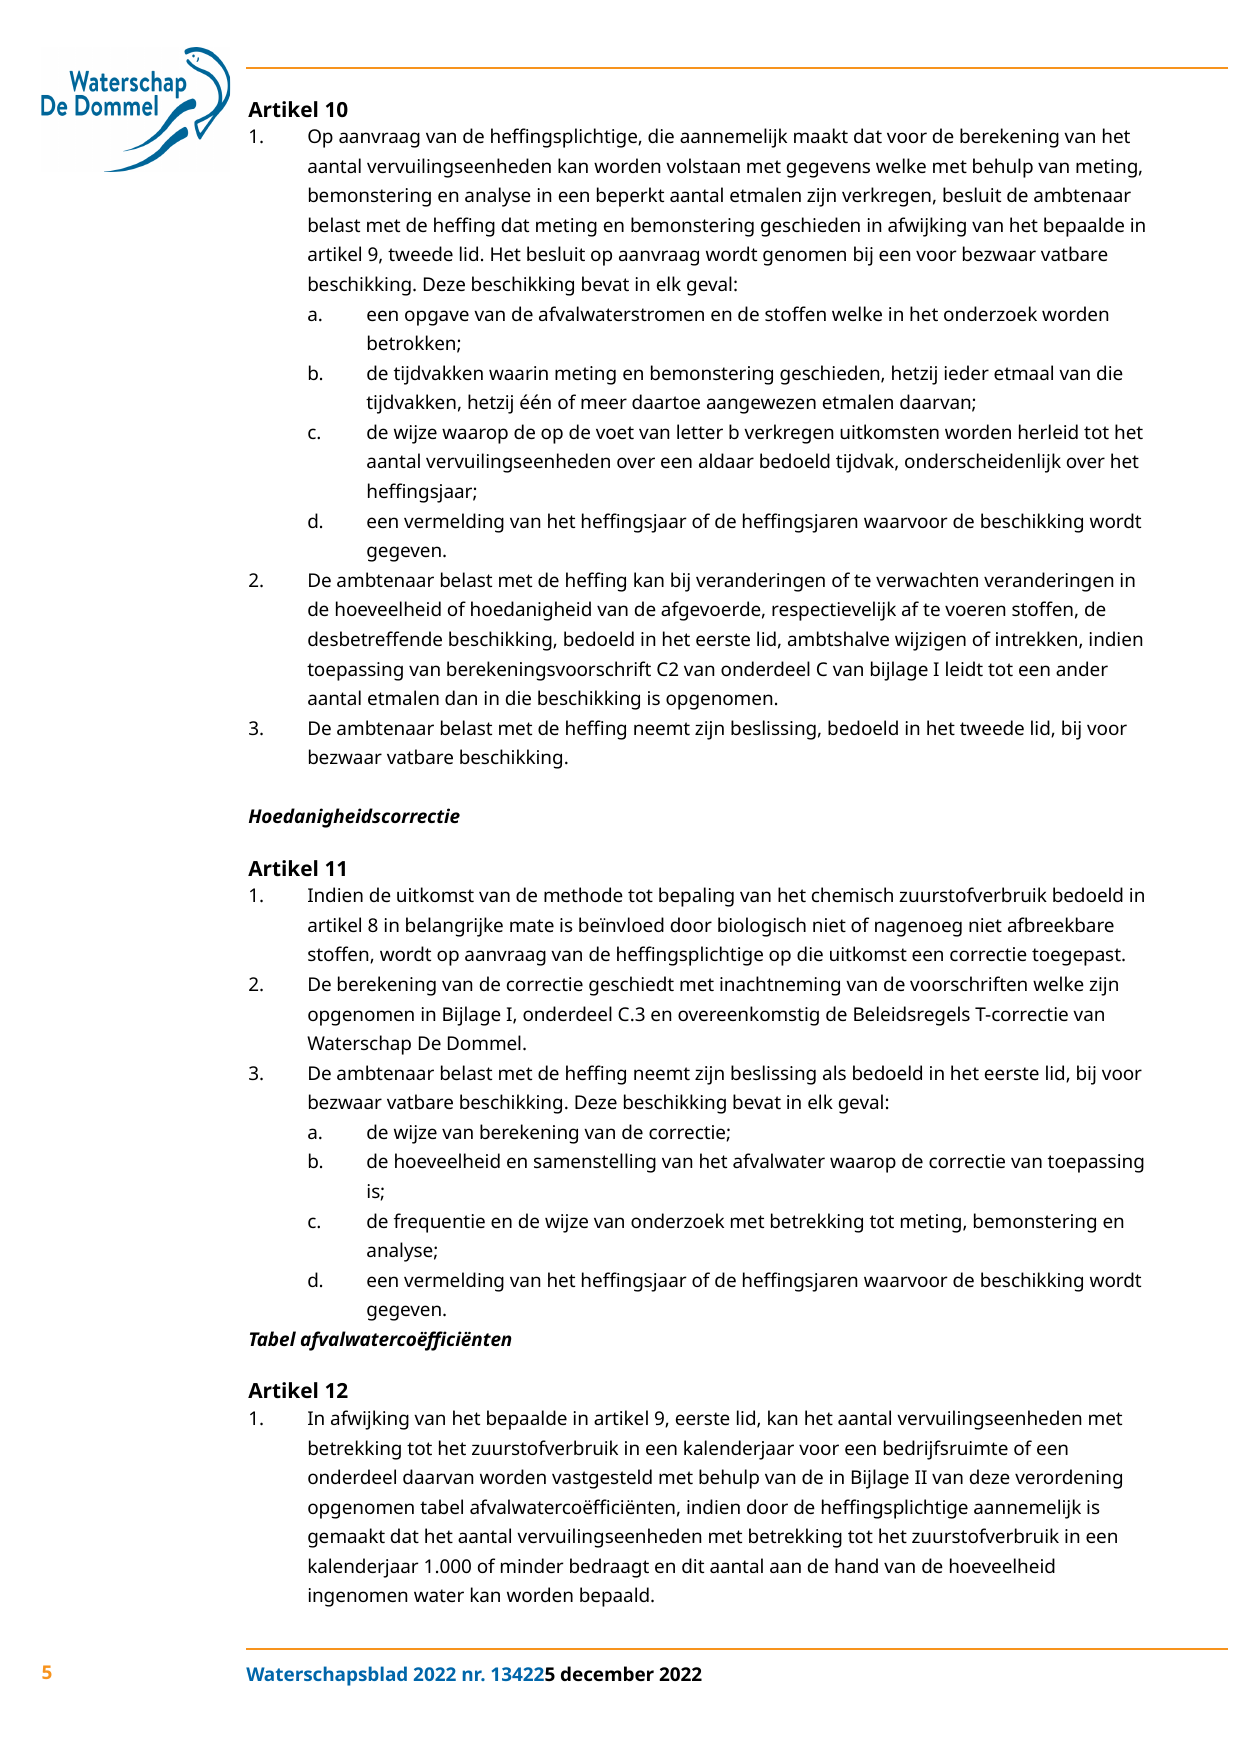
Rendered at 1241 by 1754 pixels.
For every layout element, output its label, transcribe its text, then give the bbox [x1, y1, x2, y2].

text Artikel 11 [248, 854, 1152, 882]
list De berekening van de correctie geschiedt met inachtneming van de voorschriften welke zijn opgenomen in Bijlage I, onderdeel C.3 en overeenkomstig de Beleidsregels T-correctie van Waterschap De Dommel. [248, 971, 1152, 1056]
picture [41, 47, 231, 172]
list een vermelding van het heffingsjaar of de heffingsjaren waarvoor de beschikking wordt gegeven. [307, 1267, 1152, 1322]
list De ambtenaar belast met de heffing neemt zijn beslissing, bedoeld in het tweede lid, bij voor bezwaar vatbare beschikking. [248, 715, 1152, 770]
text Tabel afvalwatercoëfficiënten [248, 1326, 1152, 1352]
list de wijze waarop de op de voet van letter b verkregen uitkomsten worden herleid tot het aantal vervuilingseenheden over een aldaar bedoeld tijdvak, onderscheidenlijk over het heffingsjaar; [307, 419, 1152, 504]
list de frequentie en de wijze van onderzoek met betrekking tot meting, bemonstering en analyse; [307, 1208, 1152, 1263]
picture [198, 118, 210, 131]
list een opgave van de afvalwaterstromen en de stoffen welke in het onderzoek worden betrokken; [307, 301, 1152, 356]
list Op aanvraag van de heffingsplichtige, die aannemelijk maakt dat voor de berekening van het aantal vervuilingseenheden kan worden volstaan met gegevens welke met behulp van meting, bemonstering en analyse in een beperkt aantal etmalen zijn verkregen, besluit de ambtenaar belast met de heffing dat meting en bemonstering geschieden in afwijking van het bepaalde in artikel 9, tweede lid. Het besluit op aanvraag wordt genomen bij een voor bezwaar vatbare beschikking. Deze beschikking bevat in elk geval: [248, 123, 1152, 297]
list de hoeveelheid en samenstelling van het afvalwater waarop de correctie van toepassing is; [307, 1149, 1152, 1204]
list De ambtenaar belast met de heffing kan bij veranderingen of te verwachten veranderingen in de hoeveelheid of hoedanigheid van de afgevoerde, respectievelijk af te voeren stoffen, de desbetreffende beschikking, bedoeld in het eerste lid, ambtshalve wijzigen of intrekken, indien toepassing van berekeningsvoorschrift C2 van onderdeel C van bijlage I leidt tot een ander aantal etmalen dan in die beschikking is opgenomen. [248, 567, 1152, 711]
picture [45, 99, 51, 111]
list de tijdvakken waarin meting en bemonstering geschieden, hetzij ieder etmaal van die tijdvakken, hetzij één of meer daartoe aangewezen etmalen daarvan; [307, 360, 1152, 415]
list Indien de uitkomst van de methode tot bepaling van het chemisch zuurstofverbruik bedoeld in artikel 8 in belangrijke mate is beïnvloed door biologisch niet of nagenoeg niet afbreekbare stoffen, wordt op aanvraag van de heffingsplichtige op die uitkomst een correctie toegepast. [248, 882, 1152, 967]
list een vermelding van het heffingsjaar of de heffingsjaren waarvoor de beschikking wordt gegeven. [307, 508, 1152, 563]
text Artikel 12 [248, 1377, 1152, 1405]
list de wijze van berekening van de correctie; [307, 1119, 1152, 1145]
picture [204, 47, 231, 76]
list De ambtenaar belast met de heffing neemt zijn beslissing als bedoeld in het eerste lid, bij voor bezwaar vatbare beschikking. Deze beschikking bevat in elk geval: [248, 1060, 1152, 1115]
text Hoedanigheidscorrectie [248, 804, 1152, 829]
list In afwijking van het bepaalde in artikel 9, eerste lid, kan het aantal vervuilingseenheden met betrekking tot het zuurstofverbruik in een kalenderjaar voor een bedrijfsruimte of een onderdeel daarvan worden vastgesteld met behulp van de in Bijlage II van deze verordening opgenomen tabel afvalwatercoëfficiënten, indien door de heffingsplichtige aannemelijk is gemaakt dat het aantal vervuilingseenheden met betrekking tot het zuurstofverbruik in een kalenderjaar 1.000 of minder bedraagt en dit aantal aan de hand van de hoeveelheid ingenomen water kan worden bepaald. [248, 1405, 1152, 1608]
text Artikel 10 [248, 95, 1152, 123]
